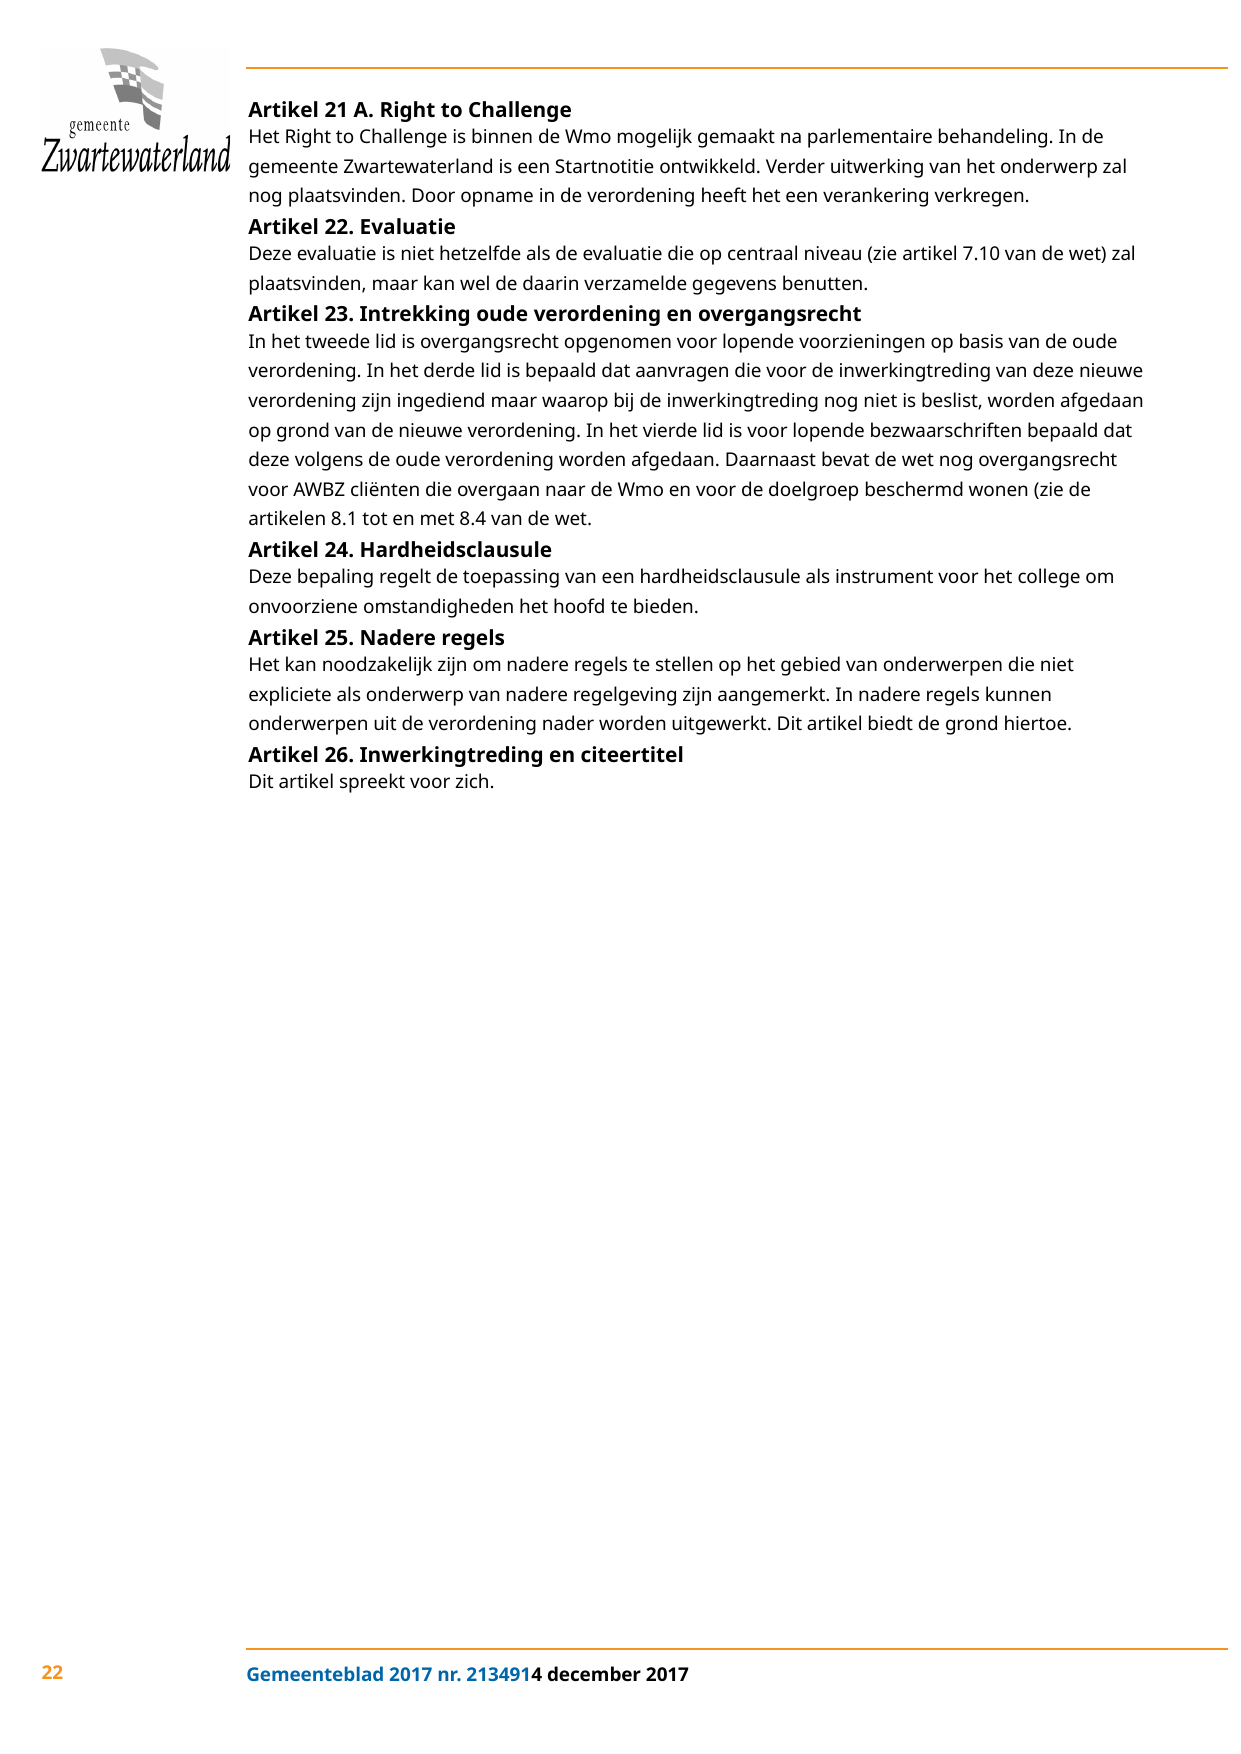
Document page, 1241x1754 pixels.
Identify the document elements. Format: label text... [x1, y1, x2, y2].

text Artikel 24. Hardheidsclausule [248, 535, 1152, 563]
text Dit artikel spreekt voor zich. [248, 768, 1152, 794]
text Artikel 26. Inwerkingtreding en citeertitel [248, 740, 1152, 768]
text Deze evaluatie is niet hetzelfde als de evaluatie die op centraal niveau (zie artikel 7.10 van de wet) zal plaatsvinden, maar kan wel de daarin verzamelde gegevens benutten. [248, 240, 1152, 296]
text Artikel 22. Evaluatie [248, 212, 1152, 240]
text Het kan noodzakelijk zijn om nadere regels te stellen op het gebied van onderwerpen die niet expliciete als onderwerp van nadere regelgeving zijn aangemerkt. In nadere regels kunnen onderwerpen uit de verordening nader worden uitgewerkt. Dit artikel biedt de grond hiertoe. [248, 651, 1152, 736]
text Artikel 21 A. Right to Challenge [248, 95, 1152, 123]
text In het tweede lid is overgangsrecht opgenomen voor lopende voorzieningen op basis van de oude verordening. In het derde lid is bepaald dat aanvragen die voor de inwerkingtreding van deze nieuwe verordening zijn ingediend maar waarop bij de inwerkingtreding nog niet is beslist, worden afgedaan op grond van de nieuwe verordening. In het vierde lid is voor lopende bezwaarschriften bepaald dat deze volgens de oude verordening worden afgedaan. Daarnaast bevat de wet nog overgangsrecht voor AWBZ cliënten die overgaan naar de Wmo en voor de doelgroep beschermd wonen (zie de artikelen 8.1 tot en met 8.4 van de wet. [248, 328, 1152, 531]
picture [41, 47, 231, 172]
text Deze bepaling regelt de toepassing van een hardheidsclausule als instrument voor het college om onvoorziene omstandigheden het hoofd te bieden. [248, 563, 1152, 619]
text Het Right to Challenge is binnen de Wmo mogelijk gemaakt na parlementaire behandeling. In de gemeente Zwartewaterland is een Startnotitie ontwikkeld. Verder uitwerking van het onderwerp zal nog plaatsvinden. Door opname in de verordening heeft het een verankering verkregen. [248, 123, 1152, 208]
text Artikel 25. Nadere regels [248, 623, 1152, 651]
text Artikel 23. Intrekking oude verordening en overgangsrecht [248, 299, 1152, 328]
